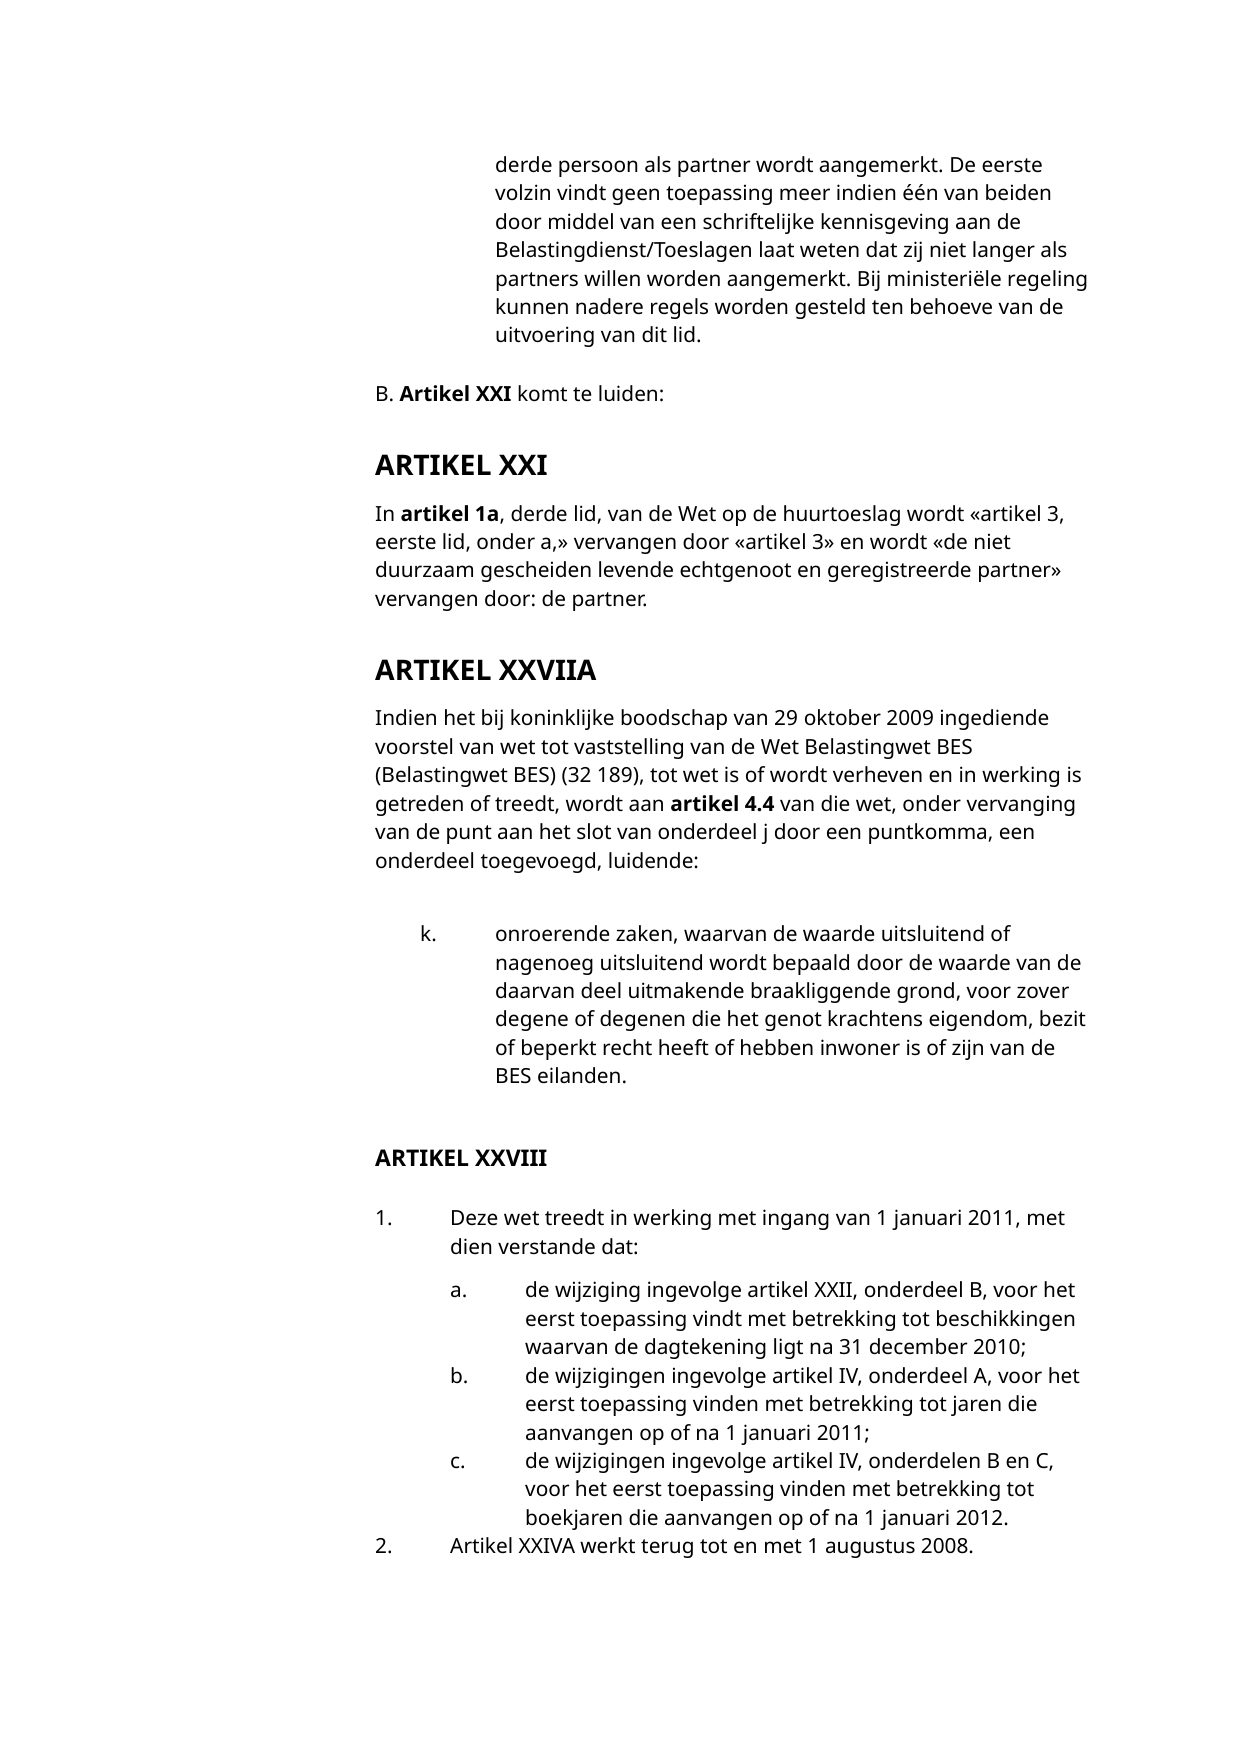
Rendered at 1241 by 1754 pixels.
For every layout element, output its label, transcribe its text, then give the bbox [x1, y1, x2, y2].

list de wijzigingen ingevolge artikel IV, onderdeel A, voor het eerst toepassing vinden met betrekking tot jaren die aanvangen op of na 1 januari 2011; [450, 1361, 1090, 1446]
subtitle ARTIKEL XXVIII [375, 1142, 1090, 1173]
list de wijzigingen ingevolge artikel IV, onderdelen B en C, voor het eerst toepassing vinden met betrekking tot boekjaren die aanvangen op of na 1 januari 2012. [450, 1446, 1090, 1531]
list onroerende zaken, waarvan de waarde uitsluitend of nagenoeg uitsluitend wordt bepaald door de waarde van de daarvan deel uitmakende braakliggende grond, voor zover degene of degenen die het genot krachtens eigendom, bezit of beperkt recht heeft of hebben inwoner is of zijn van de BES eilanden. [420, 919, 1090, 1090]
subtitle ARTIKEL XXVIIA [375, 650, 1090, 688]
subtitle ARTIKEL XXI [375, 445, 1090, 484]
list de wijziging ingevolge artikel XXII, onderdeel B, voor het eerst toepassing vindt met betrekking tot beschikkingen waarvan de dagtekening ligt na 31 december 2010; [450, 1275, 1090, 1361]
text Indien het bij koninklijke boodschap van 29 oktober 2009 ingediende voorstel van wet tot vaststelling van de Wet Belastingwet BES (Belastingwet BES) (32 189), tot wet is of wordt verheven en in werking is getreden of treedt, wordt aan artikel 4.4 van die wet, onder vervanging van de punt aan het slot van onderdeel j door een puntkomma, een onderdeel toegevoegd, luidende: [375, 703, 1090, 874]
list derde persoon als partner wordt aangemerkt. De eerste volzin vindt geen toepassing meer indien één van beiden door middel van een schriftelijke kennisgeving aan de Belastingdienst/Toeslagen laat weten dat zij niet langer als partners willen worden aangemerkt. Bij ministeriële regeling kunnen nadere regels worden gesteld ten behoeve van de uitvoering van dit lid. [420, 150, 1090, 349]
list Artikel XXIVA werkt terug tot en met 1 augustus 2008. [375, 1531, 1090, 1560]
text In artikel 1a, derde lid, van de Wet op de huurtoeslag wordt «artikel 3, eerste lid, onder a,» vervangen door «artikel 3» en wordt «de niet duurzaam gescheiden levende echtgenoot en geregistreerde partner» vervangen door: de partner. [375, 499, 1090, 612]
text B. Artikel XXI komt te luiden: [375, 379, 1090, 407]
list Deze wet treedt in werking met ingang van 1 januari 2011, met dien verstande dat: [375, 1203, 1090, 1260]
